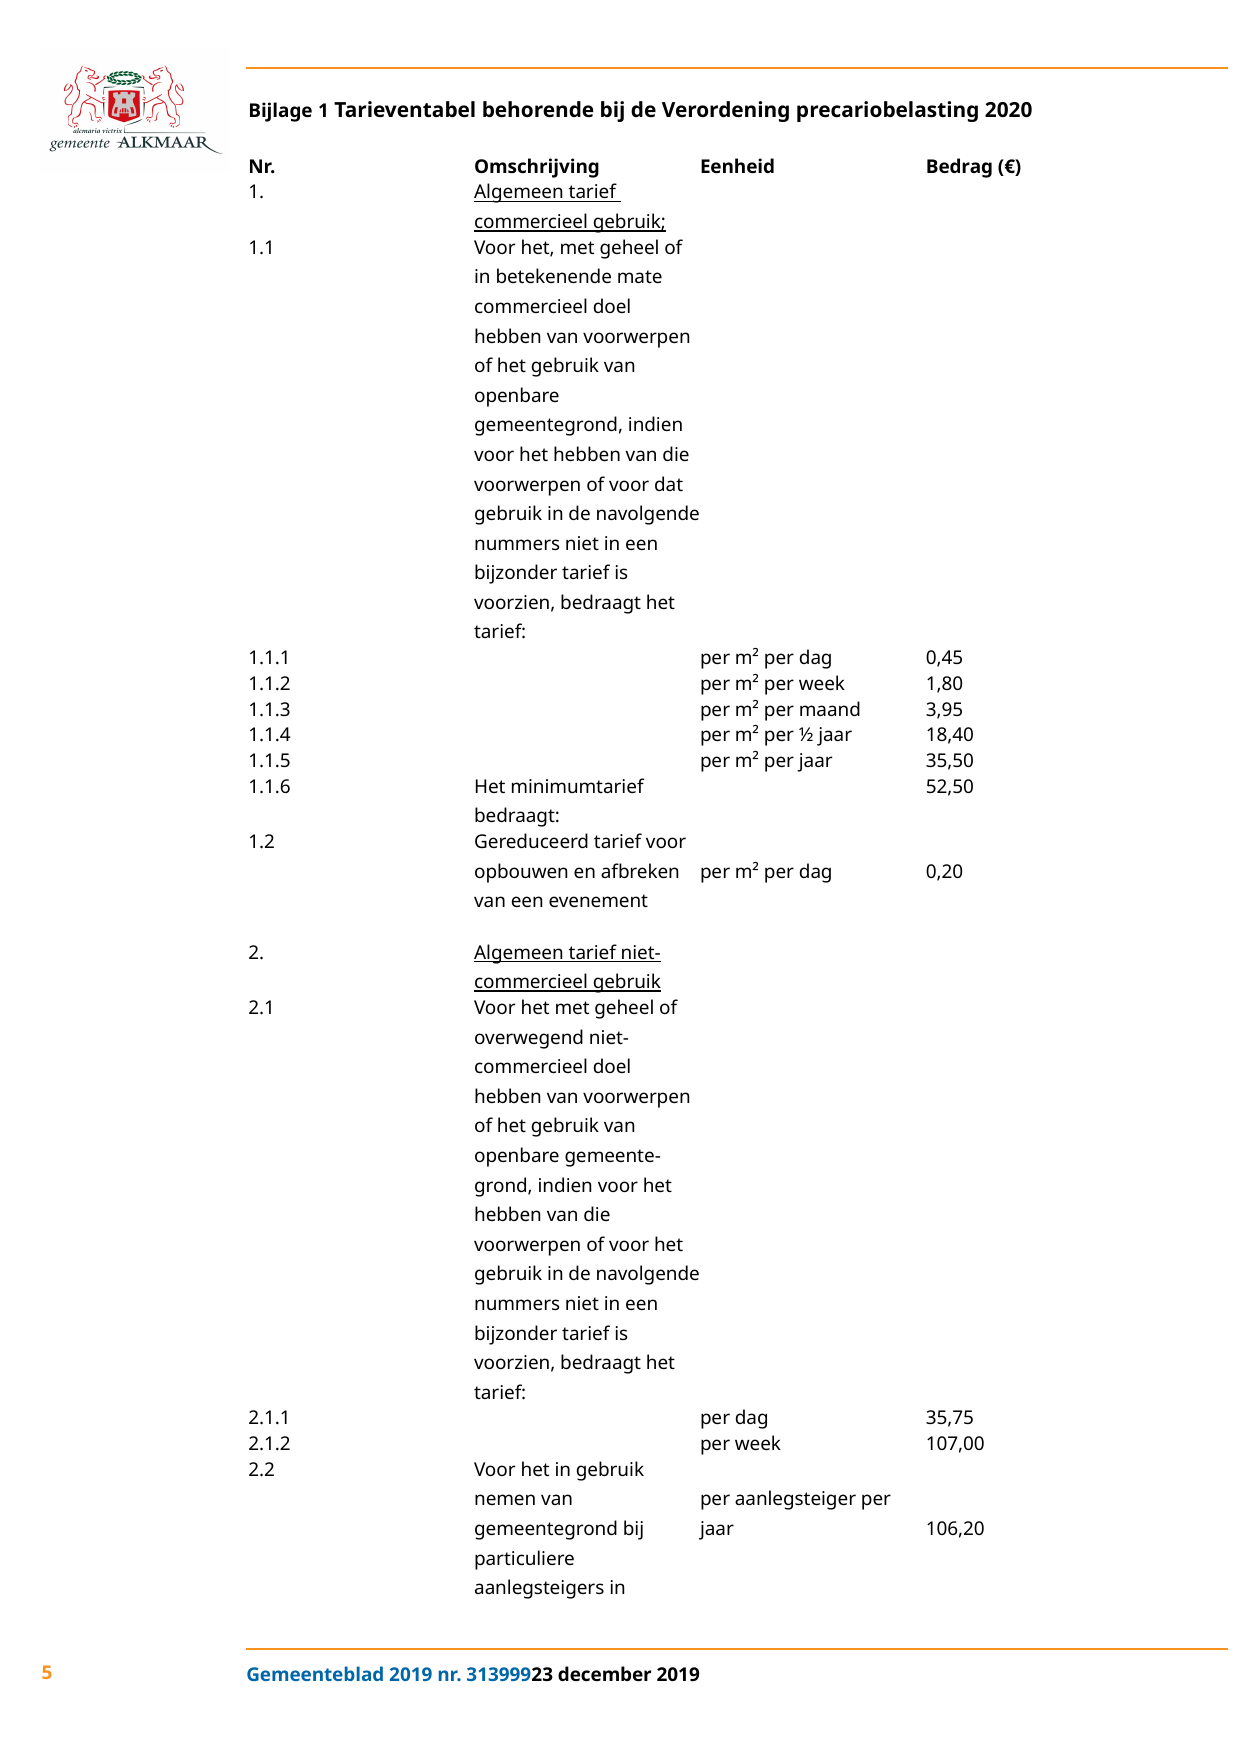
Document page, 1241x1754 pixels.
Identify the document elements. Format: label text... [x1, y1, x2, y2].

table_cell 1.1 [248, 234, 474, 644]
table_cell [926, 913, 1152, 939]
table_cell [700, 913, 926, 939]
text Bijlage 1 Tarieventabel behorende bij de Verordening precariobelasting 2020 [248, 95, 1152, 123]
table_cell per m² per ½ jaar [700, 722, 926, 747]
table_cell 1.1.2 [248, 670, 474, 696]
table_cell 1.1.1 [248, 644, 474, 670]
table_cell per m² per dag [700, 828, 926, 913]
table_cell per week [700, 1430, 926, 1456]
table_cell [926, 994, 1152, 1404]
table_cell [248, 913, 474, 939]
table_cell [474, 670, 700, 696]
table_cell [700, 234, 926, 644]
table_cell Voor het, met geheel of in betekenende mate commercieel doel hebben van voorwerpen of het gebruik van openbare gemeentegrond, indien voor het hebben van die voorwerpen of voor dat gebruik in de navolgende nummers niet in een bijzonder tarief is voorzien, bedraagt het tarief: [474, 234, 700, 644]
table_cell 3,95 [926, 696, 1152, 722]
table_cell [474, 696, 700, 722]
table_cell 2.1.2 [248, 1430, 474, 1456]
table_cell 1.2 [248, 828, 474, 913]
table_header Bedrag (€) [926, 153, 1152, 179]
table_cell 1. [248, 179, 474, 234]
table_cell 1,80 [926, 670, 1152, 696]
table_cell per m² per week [700, 670, 926, 696]
table_cell Algemeen tarief niet-commercieel gebruik [474, 939, 700, 994]
table_cell 1.1.5 [248, 747, 474, 773]
table_cell 0,20 [926, 828, 1152, 913]
table_cell 35,50 [926, 747, 1152, 773]
table_cell 52,50 [926, 773, 1152, 828]
table_cell [700, 773, 926, 828]
table_cell 1.1.4 [248, 722, 474, 747]
table_cell 107,00 [926, 1430, 1152, 1456]
table_cell per aanlegsteiger per jaar [700, 1456, 926, 1600]
table_cell 0,45 [926, 644, 1152, 670]
table_cell [700, 994, 926, 1404]
table_cell Het minimumtarief bedraagt: [474, 773, 700, 828]
table_cell 35,75 [926, 1405, 1152, 1430]
table_header Eenheid [700, 153, 926, 179]
table_cell 18,40 [926, 722, 1152, 747]
picture [41, 47, 231, 172]
table_cell per m² per jaar [700, 747, 926, 773]
table_cell [474, 722, 700, 747]
table_cell Voor het met geheel of overwegend niet-commercieel doel hebben van voorwerpen of het gebruik van openbare gemeente­grond, indien voor het hebben van die voorwerpen of voor het gebruik in de navolgende nummers niet in een bijzonder tarief is voorzien, bedraagt het tarief: [474, 994, 700, 1404]
table_cell Voor het in gebruik nemen van gemeentegrond bij particuliere aanlegsteigers in [474, 1456, 700, 1600]
table_cell 1.1.6 [248, 773, 474, 828]
table_cell 106,20 [926, 1456, 1152, 1600]
table_cell [474, 1430, 700, 1456]
table_cell per m² per maand [700, 696, 926, 722]
table_cell per m² per dag [700, 644, 926, 670]
table_cell Gereduceerd tarief voor opbouwen en afbreken van een evenement [474, 828, 700, 913]
table_cell 2. [248, 939, 474, 994]
table_cell [474, 913, 700, 939]
table_cell [474, 644, 700, 670]
table_cell [700, 939, 926, 994]
table_cell 2.1.1 [248, 1405, 474, 1430]
table_header Omschrijving [474, 153, 700, 179]
table_header Nr. [248, 153, 474, 179]
table_cell 2.2 [248, 1456, 474, 1600]
table_cell [700, 179, 926, 234]
table_cell 2.1 [248, 994, 474, 1404]
table_cell 1.1.3 [248, 696, 474, 722]
table_cell [474, 747, 700, 773]
table_cell [474, 1405, 700, 1430]
table_cell [926, 234, 1152, 644]
table_cell [926, 939, 1152, 994]
table_cell Algemeen tarief commercieel gebruik; [474, 179, 700, 234]
table_cell per dag [700, 1405, 926, 1430]
table_cell [926, 179, 1152, 234]
